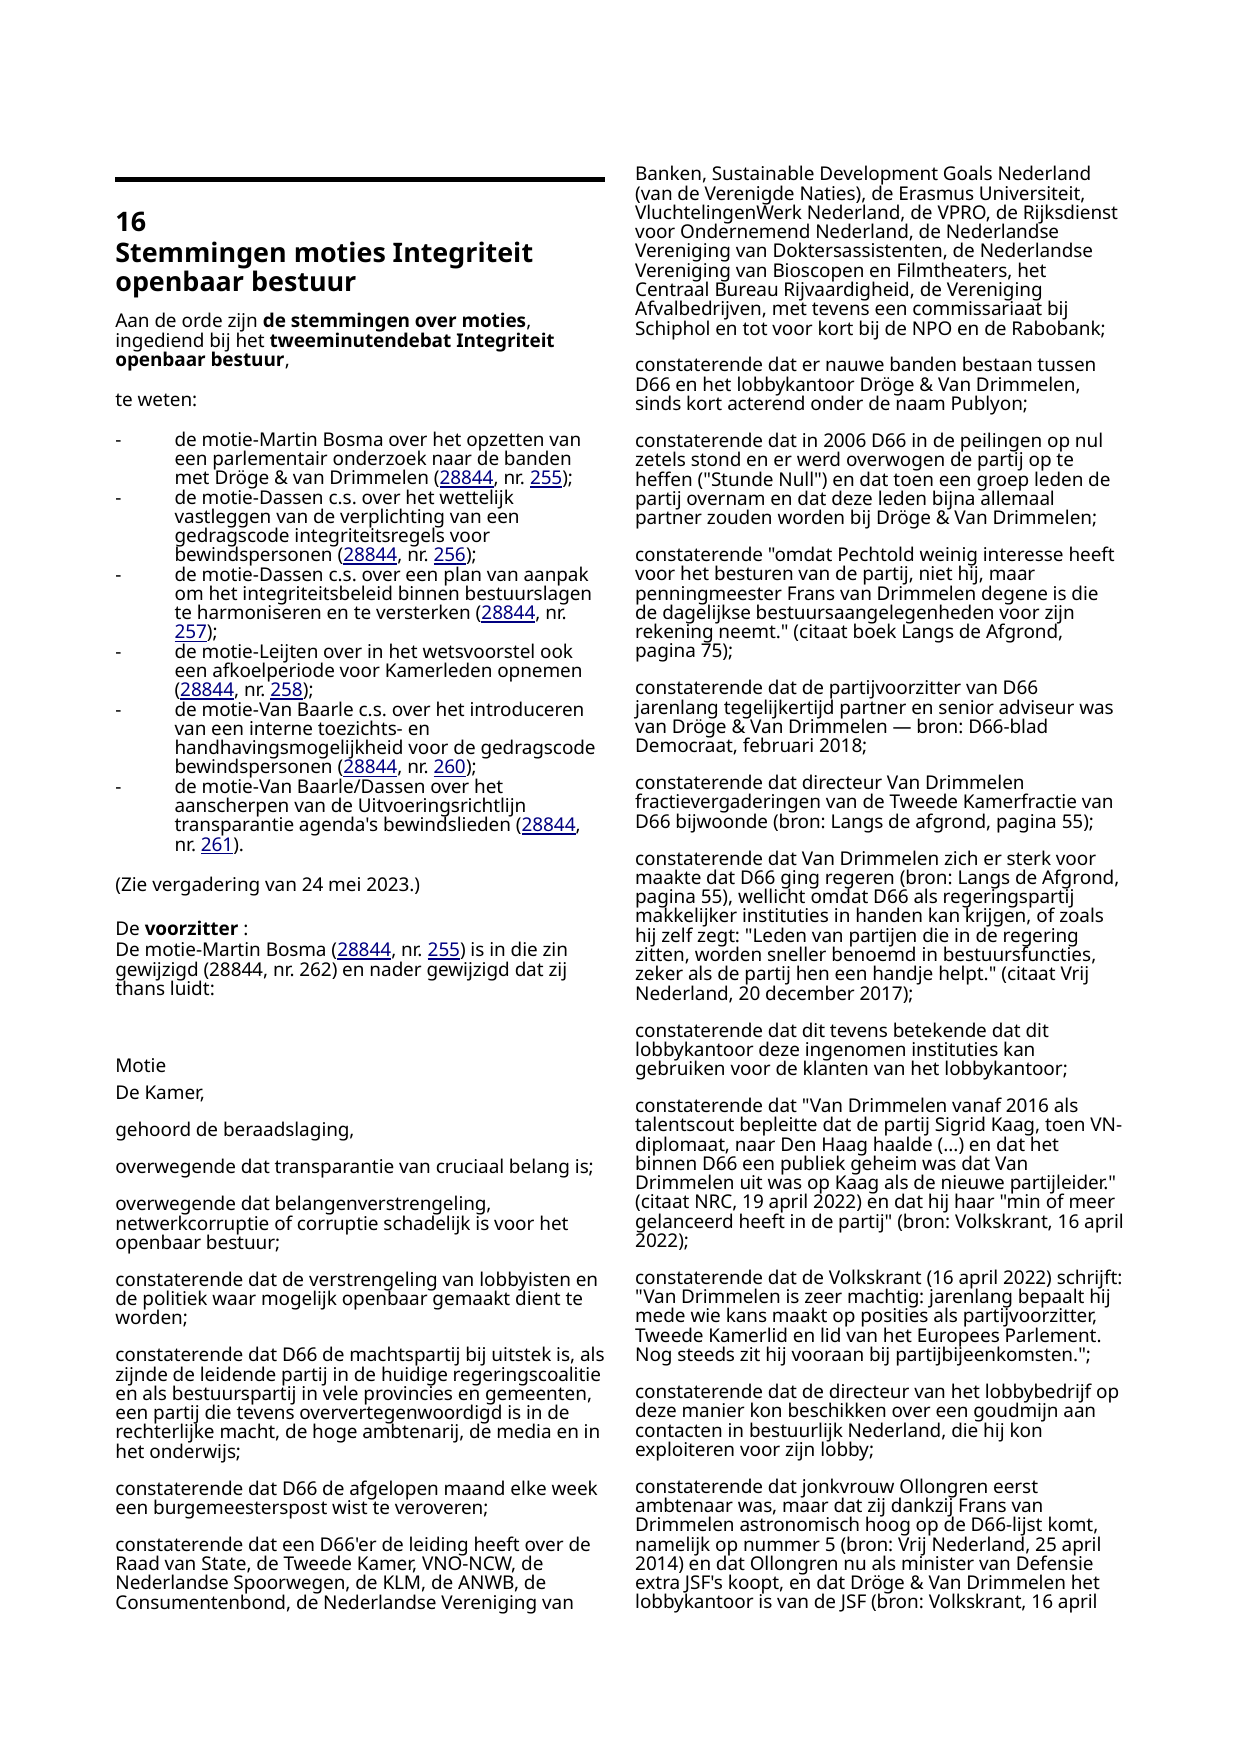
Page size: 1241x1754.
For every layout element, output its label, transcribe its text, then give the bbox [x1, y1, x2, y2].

text constaterende dat de Volkskrant (16 april 2022) schrijft: "Van Drimmelen is zeer machtig: jarenlang bepaalt hij mede wie kans maakt op posities als partijvoorzitter, Tweede Kamerlid en lid van het Europees Parlement. Nog steeds zit hij vooraan bij partijbijeenkomsten."; [635, 1269, 1125, 1365]
text constaterende dat jonkvrouw Ollongren eerst ambtenaar was, maar dat zij dankzij Frans van Drimmelen astronomisch hoog op de D66-lijst komt, namelijk op nummer 5 (bron: Vrij Nederland, 25 april 2014) en dat Ollongren nu als minister van Defensie extra JSF's koopt, en dat Dröge & Van Drimmelen het lobbykantoor is van de JSF (bron: Volkskrant, 16 april [635, 1478, 1125, 1613]
text constaterende dat D66 de afgelopen maand elke week een burgemeesterspost wist te veroveren; [115, 1479, 605, 1518]
text constaterende dat "Van Drimmelen vanaf 2016 als talentscout bepleitte dat de partij Sigrid Kaag, toen VN-diplomaat, naar Den Haag haalde (...) en dat het binnen D66 een publiek geheim was dat Van Drimmelen uit was op Kaag als de nieuwe partijleider." (citaat NRC, 19 april 2022) en dat hij haar "min of meer gelanceerd heeft in de partij" (bron: Volkskrant, 16 april 2022); [635, 1097, 1125, 1251]
list de motie-Van Baarle/Dassen over het aanscherpen van de Uitvoeringsrichtlijn transparantie agenda's bewindslieden (28844, nr. 261). [115, 778, 605, 855]
list de motie-Martin Bosma over het opzetten van een parlementair onderzoek naar de banden met Dröge & van Drimmelen (28844, nr. 255); [115, 431, 605, 489]
text constaterende dat de verstrengeling van lobbyisten en de politiek waar mogelijk openbaar gemaakt dient te worden; [115, 1271, 605, 1328]
text constaterende dat Van Drimmelen zich er sterk voor maakte dat D66 ging regeren (bron: Langs de Afgrond, pagina 55), wellicht omdat D66 als regeringspartij makkelijker instituties in handen kan krijgen, of zoals hij zelf zegt: "Leden van partijen die in de regering zitten, worden sneller benoemd in bestuursfuncties, zeker als de partij hen een handje helpt." (citaat Vrij Nederland, 20 december 2017); [635, 850, 1125, 1004]
text constaterende dat de partijvoorzitter van D66 jarenlang tegelijkertijd partner en senior adviseur was van Dröge & Van Drimmelen — bron: D66-blad Democraat, februari 2018; [635, 679, 1125, 756]
text De Kamer, [115, 1084, 605, 1103]
list de motie-Dassen c.s. over het wettelijk vastleggen van de verplichting van een gedragscode integriteitsregels voor bewindspersonen (28844, nr. 256); [115, 489, 605, 566]
text constaterende dat directeur Van Drimmelen fractievergaderingen van de Tweede Kamerfractie van D66 bijwoonde (bron: Langs de afgrond, pagina 55); [635, 774, 1125, 832]
text constaterende dat een D66'er de leiding heeft over de Raad van State, de Tweede Kamer, VNO-NCW, de Nederlandse Spoorwegen, de KLM, de ANWB, de Consumentenbond, de Nederlandse Vereniging van [115, 1536, 605, 1613]
text 16 [115, 203, 605, 239]
text constaterende dat dit tevens betekende dat dit lobbykantoor deze ingenomen instituties kan gebruiken voor de klanten van het lobbykantoor; [635, 1022, 1125, 1079]
text De voorzitter : [115, 916, 605, 941]
text Aan de orde zijn de stemmingen over moties, ingediend bij het tweeminutendebat Integriteit openbaar bestuur, [115, 312, 605, 370]
list de motie-Van Baarle c.s. over het introduceren van een interne toezichts- en handhavingsmogelijkheid voor de gedragscode bewindspersonen (28844, nr. 260); [115, 701, 605, 778]
text constaterende dat in 2006 D66 in de peilingen op nul zetels stond en er werd overwogen de partij op te heffen ("Stunde Null") en dat toen een groep leden de partij overnam en dat deze leden bijna allemaal partner zouden worden bij Dröge & Van Drimmelen; [635, 432, 1125, 528]
text overwegende dat belangenverstrengeling, netwerkcorruptie of corruptie schadelijk is voor het openbaar bestuur; [115, 1195, 605, 1253]
text Motie [115, 1053, 605, 1078]
text (Zie vergadering van 24 mei 2023.) [115, 876, 605, 895]
list de motie-Leijten over in het wetsvoorstel ook een afkoelperiode voor Kamerleden opnemen (28844, nr. 258); [115, 643, 605, 701]
text constaterende dat er nauwe banden bestaan tussen D66 en het lobbykantoor Dröge & Van Drimmelen, sinds kort acterend onder de naam Publyon; [635, 356, 1125, 414]
text overwegende dat transparantie van cruciaal belang is; [115, 1158, 605, 1177]
text constaterende dat de directeur van het lobbybedrijf op deze manier kon beschikken over een goudmijn aan contacten in bestuurlijk Nederland, die hij kon exploiteren voor zijn lobby; [635, 1383, 1125, 1460]
text Banken, Sustainable Development Goals Nederland (van de Verenigde Naties), de Erasmus Universiteit, VluchtelingenWerk Nederland, de VPRO, de Rijksdienst voor Ondernemend Nederland, de Nederlandse Vereniging van Doktersassistenten, de Nederlandse Vereniging van Bioscopen en Filmtheaters, het Centraal Bureau Rijvaardigheid, de Vereniging Afvalbedrijven, met tevens een commissariaat bij Schiphol en tot voor kort bij de NPO en de Rabobank; [635, 165, 1125, 339]
text Stemmingen moties Integriteit openbaar bestuur [115, 239, 605, 312]
list de motie-Dassen c.s. over een plan van aanpak om het integriteitsbeleid binnen bestuurslagen te harmoniseren en te versterken (28844, nr. 257); [115, 566, 605, 643]
text constaterende dat D66 de machtspartij bij uitstek is, als zijnde de leidende partij in de huidige regeringscoalitie en als bestuurspartij in vele provincies en gemeenten, een partij die tevens oververtegenwoordigd is in de rechterlijke macht, de hoge ambtenarij, de media en in het onderwijs; [115, 1346, 605, 1462]
text gehoord de beraadslaging, [115, 1121, 605, 1141]
text De motie-Martin Bosma (28844, nr. 255) is in die zin gewijzigd (28844, nr. 262) en nader gewijzigd dat zij thans luidt: [115, 941, 605, 999]
text constaterende "omdat Pechtold weinig interesse heeft voor het besturen van de partij, niet hij, maar penningmeester Frans van Drimmelen degene is die de dagelijkse bestuursaangelegenheden voor zijn rekening neemt." (citaat boek Langs de Afgrond, pagina 75); [635, 546, 1125, 662]
text te weten: [115, 391, 605, 410]
